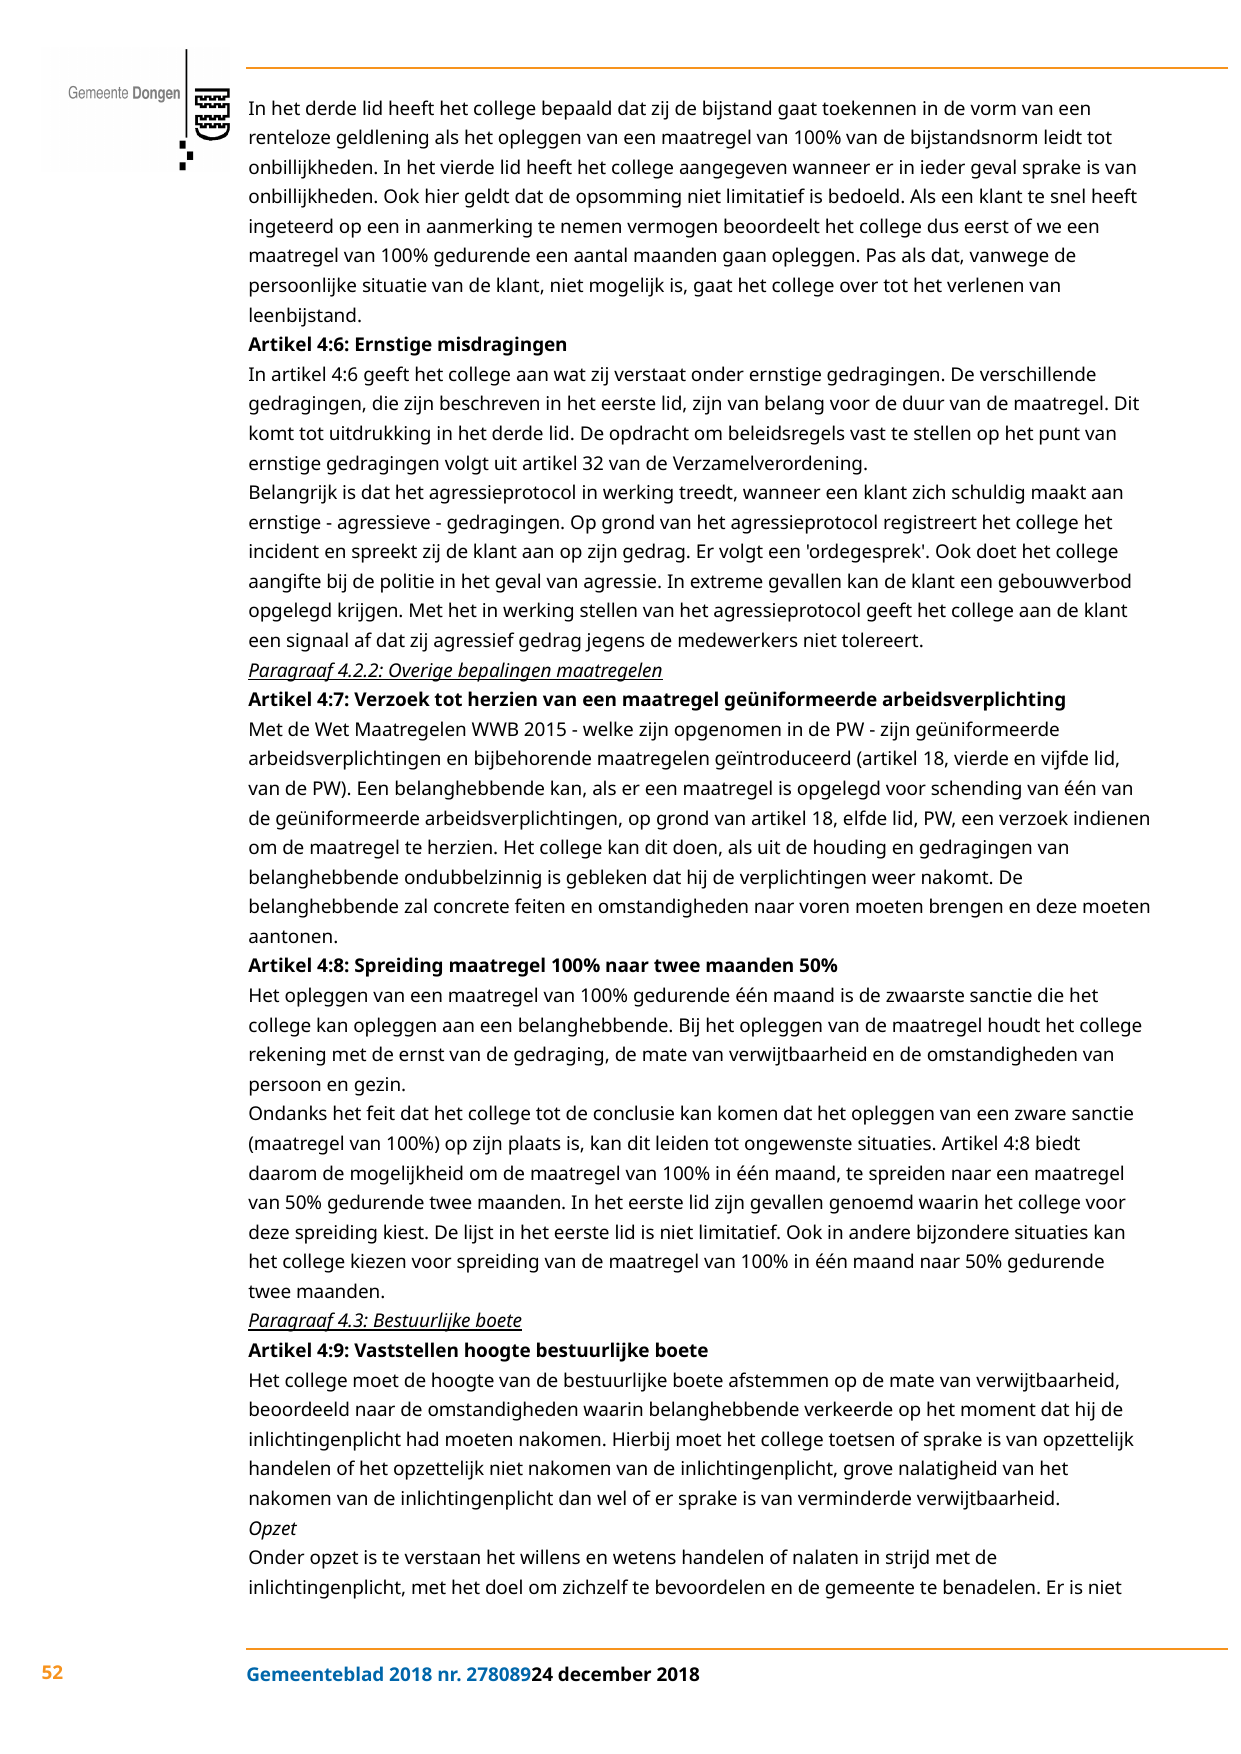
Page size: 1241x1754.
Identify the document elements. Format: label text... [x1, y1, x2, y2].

text Opzet [248, 1515, 1152, 1541]
text Artikel 4:7: Verzoek tot herzien van een maatregel geüniformeerde arbeidsverplichting [248, 686, 1152, 712]
text Het opleggen van een maatregel van 100% gedurende één maand is de zwaarste sanctie die het college kan opleggen aan een belanghebbende. Bij het opleggen van de maatregel houdt het college rekening met de ernst van de gedraging, de mate van verwijtbaarheid en de omstandigheden van persoon en gezin. [248, 982, 1152, 1097]
text Artikel 4:8: Spreiding maatregel 100% naar twee maanden 50% [248, 953, 1152, 978]
text Ondanks het feit dat het college tot de conclusie kan komen dat het opleggen van een zware sanctie (maatregel van 100%) op zijn plaats is, kan dit leiden tot ongewenste situaties. Artikel 4:8 biedt daarom de mogelijkheid om de maatregel van 100% in één maand, te spreiden naar een maatregel van 50% gedurende twee maanden. In het eerste lid zijn gevallen genoemd waarin het college voor deze spreiding kiest. De lijst in het eerste lid is niet limitatief. Ook in andere bijzondere situaties kan het college kiezen voor spreiding van de maatregel van 100% in één maand naar 50% gedurende twee maanden. [248, 1101, 1152, 1304]
text In het derde lid heeft het college bepaald dat zij de bijstand gaat toekennen in de vorm van een renteloze geldlening als het opleggen van een maatregel van 100% van de bijstandsnorm leidt tot onbillijkheden. In het vierde lid heeft het college aangegeven wanneer er in ieder geval sprake is van onbillijkheden. Ook hier geldt dat de opsomming niet limitatief is bedoeld. Als een klant te snel heeft ingeteerd op een in aanmerking te nemen vermogen beoordeelt het college dus eerst of we een maatregel van 100% gedurende een aantal maanden gaan opleggen. Pas als dat, vanwege de persoonlijke situatie van de klant, niet mogelijk is, gaat het college over tot het verlenen van leenbijstand. [248, 95, 1152, 328]
text Het college moet de hoogte van de bestuurlijke boete afstemmen op de mate van verwijtbaarheid, beoordeeld naar de omstandigheden waarin belanghebbende verkeerde op het moment dat hij de inlichtingenplicht had moeten nakomen. Hierbij moet het college toetsen of sprake is van opzettelijk handelen of het opzettelijk niet nakomen van de inlichtingenplicht, grove nalatigheid van het nakomen van de inlichtingenplicht dan wel of er sprake is van verminderde verwijtbaarheid. [248, 1367, 1152, 1511]
text Paragraaf 4.3: Bestuurlijke boete [248, 1308, 1152, 1333]
text Paragraaf 4.2.2: Overige bepalingen maatregelen [248, 657, 1152, 683]
text Onder opzet is te verstaan het willens en wetens handelen of nalaten in strijd met de inlichtingenplicht, met het doel om zichzelf te bevoordelen en de gemeente te benadelen. Er is niet [248, 1544, 1152, 1600]
text Artikel 4:9: Vaststellen hoogte bestuurlijke boete [248, 1337, 1152, 1363]
text Belangrijk is dat het agressieprotocol in werking treedt, wanneer een klant zich schuldig maakt aan ernstige - agressieve - gedragingen. Op grond van het agressieprotocol registreert het college het incident en spreekt zij de klant aan op zijn gedrag. Er volgt een 'ordegesprek'. Ook doet het college aangifte bij de politie in het geval van agressie. In extreme gevallen kan de klant een gebouwverbod opgelegd krijgen. Met het in werking stellen van het agressieprotocol geeft het college aan de klant een signaal af dat zij agressief gedrag jegens de medewerkers niet tolereert. [248, 479, 1152, 653]
picture [41, 47, 231, 172]
text In artikel 4:6 geeft het college aan wat zij verstaat onder ernstige gedragingen. De verschillende gedragingen, die zijn beschreven in het eerste lid, zijn van belang voor de duur van de maatregel. Dit komt tot uitdrukking in het derde lid. De opdracht om beleidsregels vast te stellen op het punt van ernstige gedragingen volgt uit artikel 32 van de Verzamelverordening. [248, 361, 1152, 476]
text Met de Wet Maatregelen WWB 2015 - welke zijn opgenomen in de PW - zijn geüniformeerde arbeidsverplichtingen en bijbehorende maatregelen geïntroduceerd (artikel 18, vierde en vijfde lid, van de PW). Een belanghebbende kan, als er een maatregel is opgelegd voor schending van één van de geüniformeerde arbeidsverplichtingen, op grond van artikel 18, elfde lid, PW, een verzoek indienen om de maatregel te herzien. Het college kan dit doen, als uit de houding en gedragingen van belanghebbende ondubbelzinnig is gebleken dat hij de verplichtingen weer nakomt. De belanghebbende zal concrete feiten en omstandigheden naar voren moeten brengen en deze moeten aantonen. [248, 716, 1152, 949]
text Artikel 4:6: Ernstige misdragingen [248, 331, 1152, 357]
